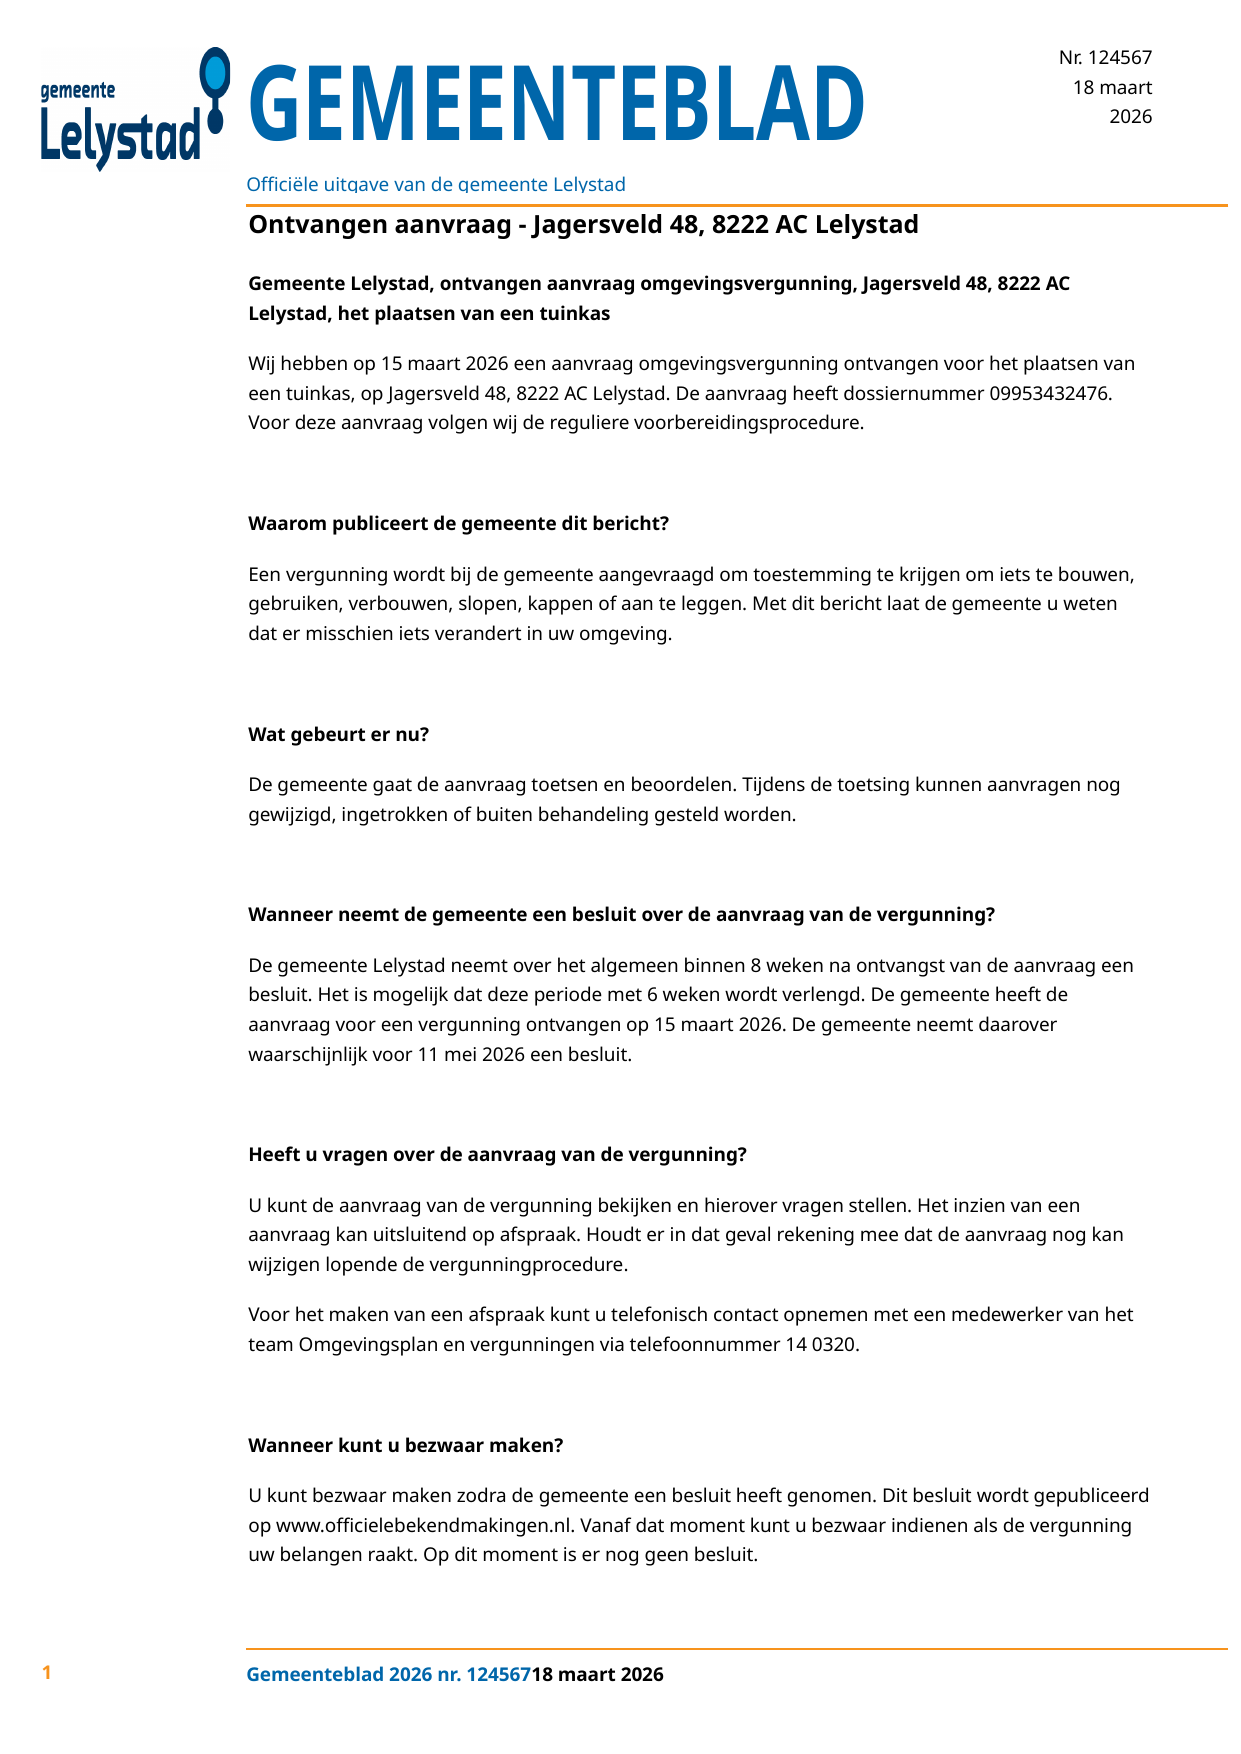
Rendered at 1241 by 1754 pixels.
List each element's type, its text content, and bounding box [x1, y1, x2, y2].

text De gemeente gaat de aanvraag toetsen en beoordelen. Tijdens de toetsing kunnen aanvragen nog gewijzigd, ingetrokken of buiten behandeling gesteld worden. [248, 771, 1152, 826]
text Ontvangen aanvraag - Jagersveld 48, 8222 AC Lelystad [248, 207, 1152, 241]
text De gemeente Lelystad neemt over het algemeen binnen 8 weken na ontvangst van de aanvraag een besluit. Het is mogelijk dat deze periode met 6 weken wordt verlengd. De gemeente heeft de aanvraag voor een vergunning ontvangen op 15 maart 2026. De gemeente neemt daarover waarschijnlijk voor 11 mei 2026 een besluit. [248, 952, 1152, 1066]
text Wanneer neemt de gemeente een besluit over de aanvraag van de vergunning? [248, 902, 1152, 927]
text Voor het maken van een afspraak kunt u telefonisch contact opnemen met een medewerker van het team Omgevingsplan en vergunningen via telefoonnummer 14 0320. [248, 1302, 1152, 1357]
text Een vergunning wordt bij de gemeente aangevraagd om toestemming te krijgen om iets te bouwen, gebruiken, verbouwen, slopen, kappen of aan te leggen. Met dit bericht laat de gemeente u weten dat er misschien iets verandert in uw omgeving. [248, 561, 1152, 646]
picture [41, 47, 231, 172]
text U kunt bezwaar maken zodra de gemeente een besluit heeft genomen. Dit besluit wordt gepubliceerd op www.officielebekendmakingen.nl. Vanaf dat moment kunt u bezwaar indienen als de vergunning uw belangen raakt. Op dit moment is er nog geen besluit. [248, 1482, 1152, 1567]
text Wat gebeurt er nu? [248, 721, 1152, 746]
text Waarom publiceert de gemeente dit bericht? [248, 510, 1152, 536]
text Wij hebben op 15 maart 2026 een aanvraag omgevingsvergunning ontvangen voor het plaatsen van een tuinkas, op Jagersveld 48, 8222 AC Lelystad. De aanvraag heeft dossiernummer 09953432476. Voor deze aanvraag volgen wij de reguliere voorbereidingsprocedure. [248, 350, 1152, 435]
text U kunt de aanvraag van de vergunning bekijken en hierover vragen stellen. Het inzien van een aanvraag kan uitsluitend op afspraak. Houdt er in dat geval rekening mee dat de aanvraag nog kan wijzigen lopende de vergunningprocedure. [248, 1192, 1152, 1277]
text Wanneer kunt u bezwaar maken? [248, 1432, 1152, 1458]
text Gemeente Lelystad, ontvangen aanvraag omgevingsvergunning, Jagersveld 48, 8222 AC Lelystad, het plaatsen van een tuinkas [248, 270, 1152, 326]
text Heeft u vragen over de aanvraag van de vergunning? [248, 1142, 1152, 1167]
